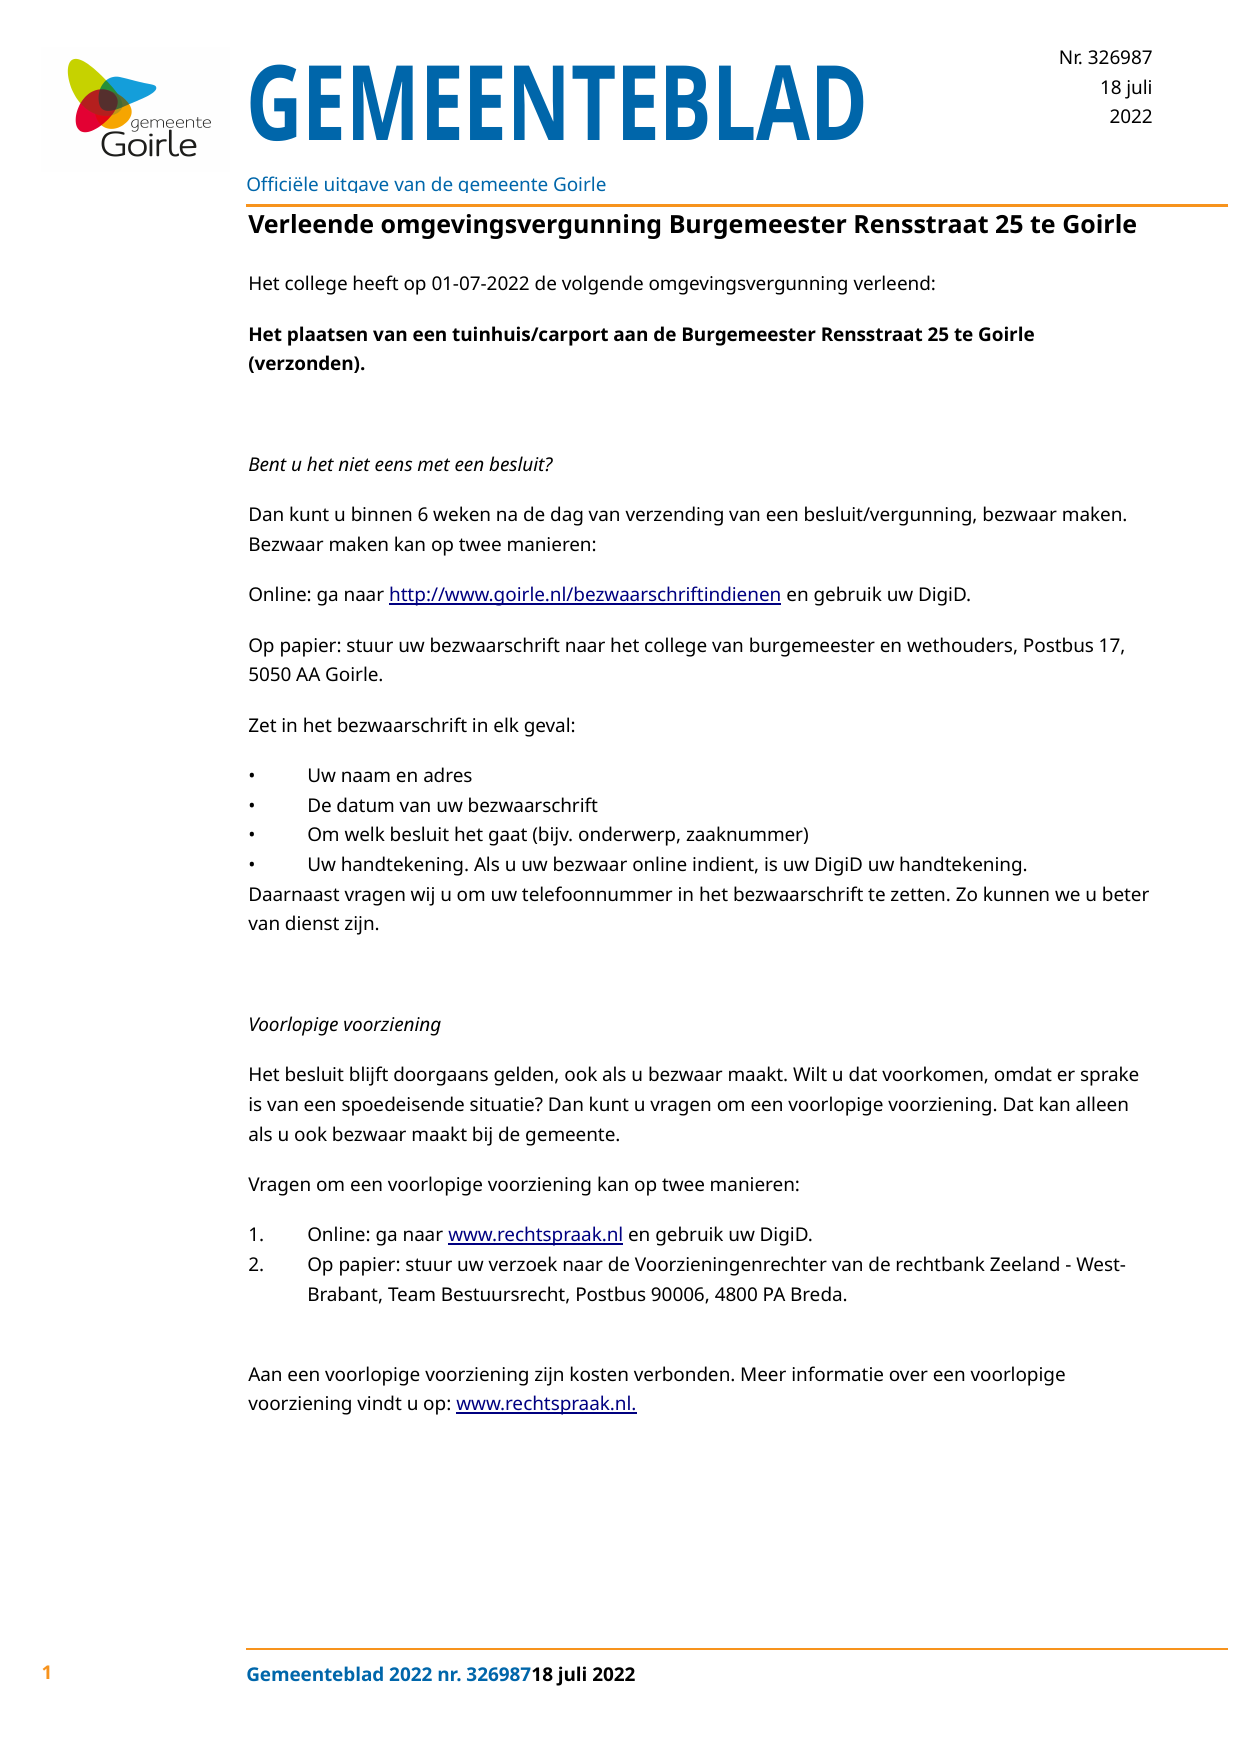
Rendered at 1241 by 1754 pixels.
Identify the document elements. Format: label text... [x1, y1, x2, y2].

list De datum van uw bezwaarschrift [248, 792, 1152, 818]
list Uw handtekening. Als u uw bezwaar online indient, is uw DigiD uw handtekening. [248, 851, 1152, 877]
text Dan kunt u binnen 6 weken na de dag van verzending van een besluit/vergunning, bezwaar maken. Bezwaar maken kan op twee manieren: [248, 502, 1152, 557]
list Online: ga naar www.rechtspraak.nl en gebruik uw DigiD. [248, 1222, 1152, 1247]
text Bent u het niet eens met een besluit? [248, 451, 1152, 477]
text Aan een voorlopige voorziening zijn kosten verbonden. Meer informatie over een voorlopige voorziening vindt u op: www.rechtspraak.nl. [248, 1361, 1152, 1416]
text Zet in het bezwaarschrift in elk geval: [248, 712, 1152, 738]
text Online: ga naar http://www.goirle.nl/bezwaarschriftindienen en gebruik uw DigiD. [248, 582, 1152, 607]
text Vragen om een voorlopige voorziening kan op twee manieren: [248, 1171, 1152, 1197]
list Uw naam en adres [248, 762, 1152, 788]
text Verleende omgevingsvergunning Burgemeester Rensstraat 25 te Goirle [248, 207, 1152, 241]
text Op papier: stuur uw bezwaarschrift naar het college van burgemeester en wethouders, Postbus 17, 5050 AA Goirle. [248, 632, 1152, 687]
list Om welk besluit het gaat (bijv. onderwerp, zaaknummer) [248, 822, 1152, 847]
text Daarnaast vragen wij u om uw telefoonnummer in het bezwaarschrift te zetten. Zo kunnen we u beter van dienst zijn. [248, 881, 1152, 936]
text Het college heeft op 01-07-2022 de volgende omgevingsvergunning verleend: [248, 270, 1152, 296]
list Op papier: stuur uw verzoek naar de Voorzieningenrechter van de rechtbank Zeeland - West-Brabant, Team Bestuursrecht, Postbus 90006, 4800 PA Breda. [248, 1251, 1152, 1306]
text Voorlopige voorziening [248, 1011, 1152, 1037]
picture [41, 47, 231, 172]
text Het plaatsen van een tuinhuis/carport aan de Burgemeester Rensstraat 25 te Goirle (verzonden). [248, 321, 1152, 376]
text Het besluit blijft doorgaans gelden, ook als u bezwaar maakt. Wilt u dat voorkomen, omdat er sprake is van een spoedeisende situatie? Dan kunt u vragen om een voorlopige voorziening. Dat kan alleen als u ook bezwaar maakt bij de gemeente. [248, 1062, 1152, 1146]
